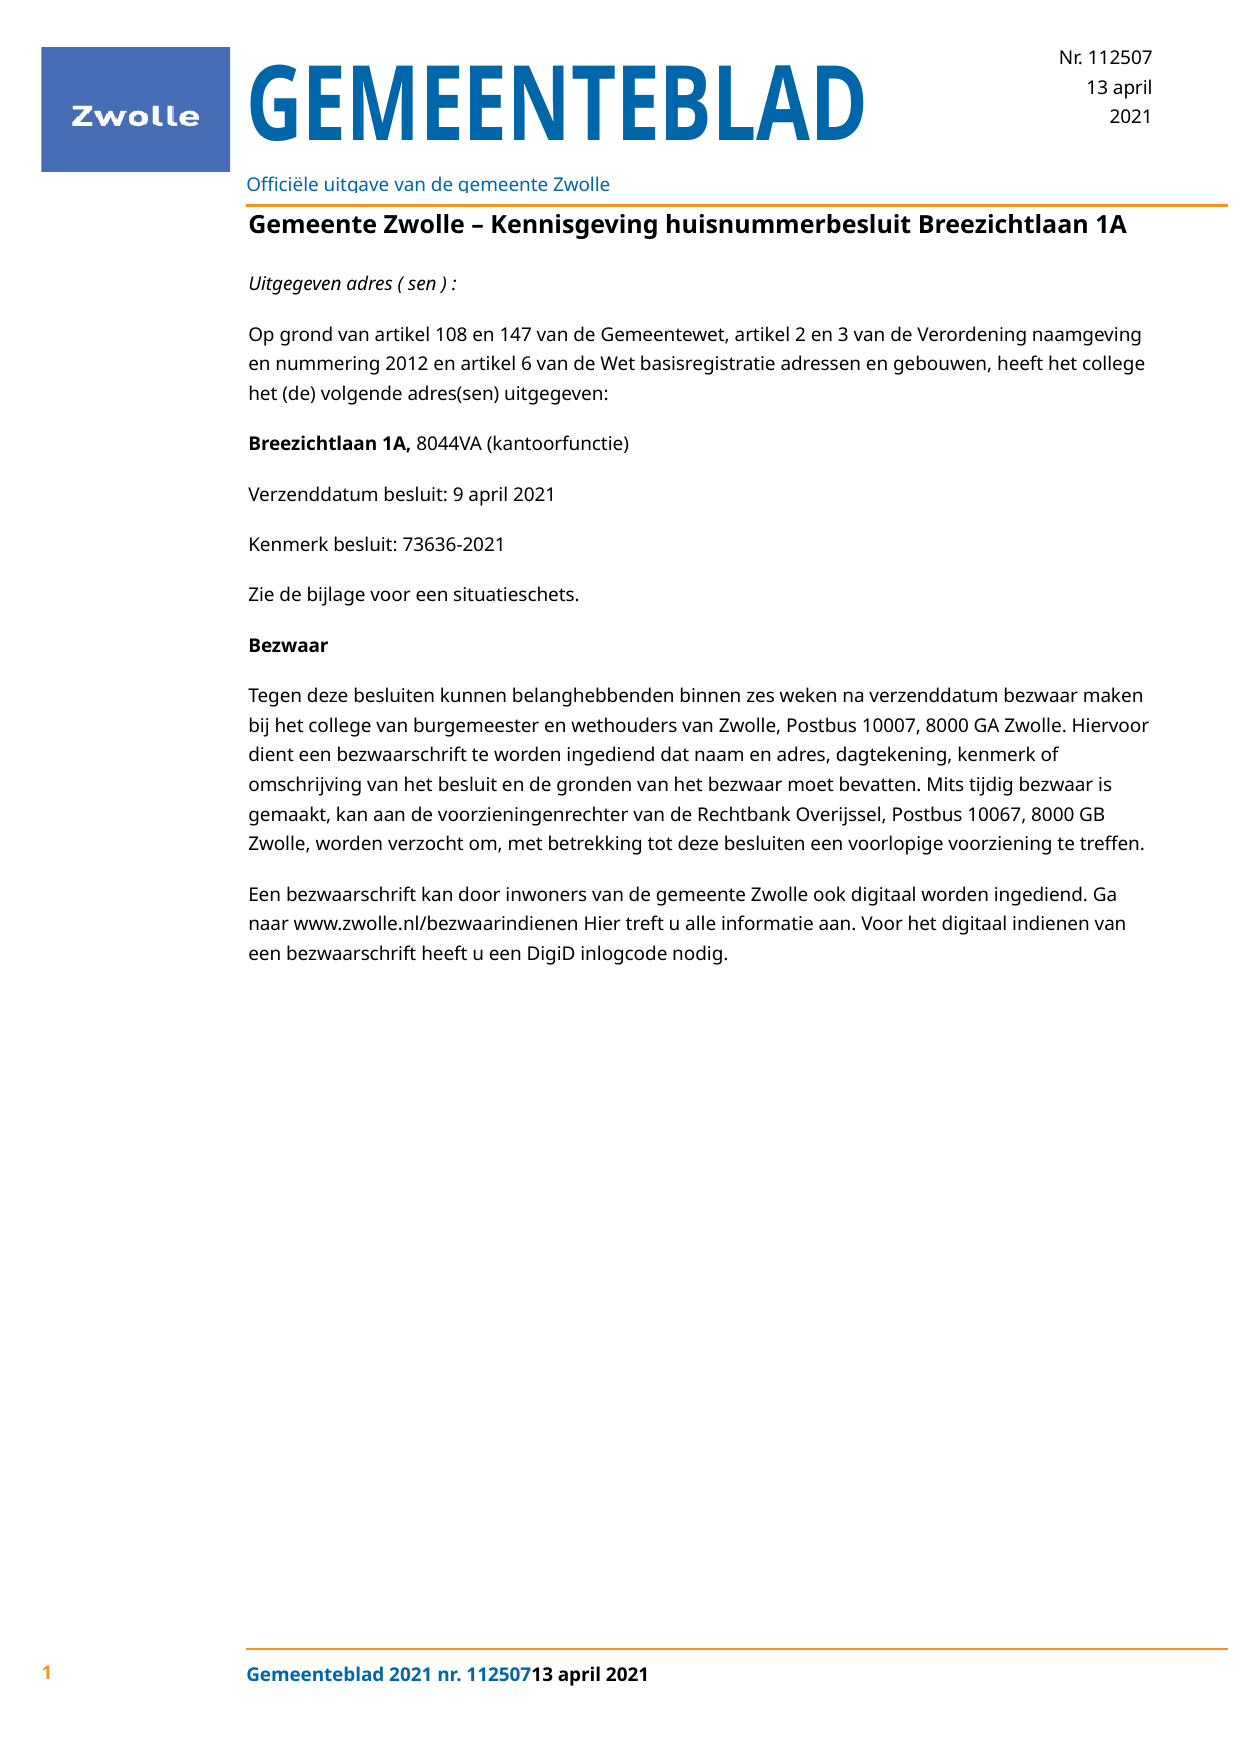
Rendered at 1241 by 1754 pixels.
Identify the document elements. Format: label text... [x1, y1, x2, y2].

text Op grond van artikel 108 en 147 van de Gemeentewet, artikel 2 en 3 van de Verordening naamgeving en nummering 2012 en artikel 6 van de Wet basisregistratie adressen en gebouwen, heeft het college het (de) volgende adres(sen) uitgegeven: [248, 321, 1152, 406]
text Gemeente Zwolle – Kennisgeving huisnummerbesluit Breezichtlaan 1A [248, 207, 1152, 241]
text Tegen deze besluiten kunnen belanghebbenden binnen zes weken na verzenddatum bezwaar maken bij het college van burgemeester en wethouders van Zwolle, Postbus 10007, 8000 GA Zwolle. Hiervoor dient een bezwaarschrift te worden ingediend dat naam en adres, dagtekening, kenmerk of omschrijving van het besluit en de gronden van het bezwaar moet bevatten. Mits tijdig bezwaar is gemaakt, kan aan de voorzieningenrechter van de Rechtbank Overijssel, Postbus 10067, 8000 GB Zwolle, worden verzocht om, met betrekking tot deze besluiten een voorlopige voorziening te treffen. [248, 682, 1152, 856]
text Bezwaar [248, 632, 1152, 658]
picture [41, 47, 231, 172]
text Uitgegeven adres ( sen ) : [248, 270, 1152, 296]
text Een bezwaarschrift kan door inwoners van de gemeente Zwolle ook digitaal worden ingediend. Ga naar www.zwolle.nl/bezwaarindienen Hier treft u alle informatie aan. Voor het digitaal indienen van een bezwaarschrift heeft u een DigiD inlogcode nodig. [248, 881, 1152, 966]
text Verzenddatum besluit: 9 april 2021 [248, 481, 1152, 506]
text Kenmerk besluit: 73636-2021 [248, 531, 1152, 557]
text Zie de bijlage voor een situatieschets. [248, 582, 1152, 607]
text Breezichtlaan 1A, 8044VA (kantoorfunctie) [248, 430, 1152, 456]
